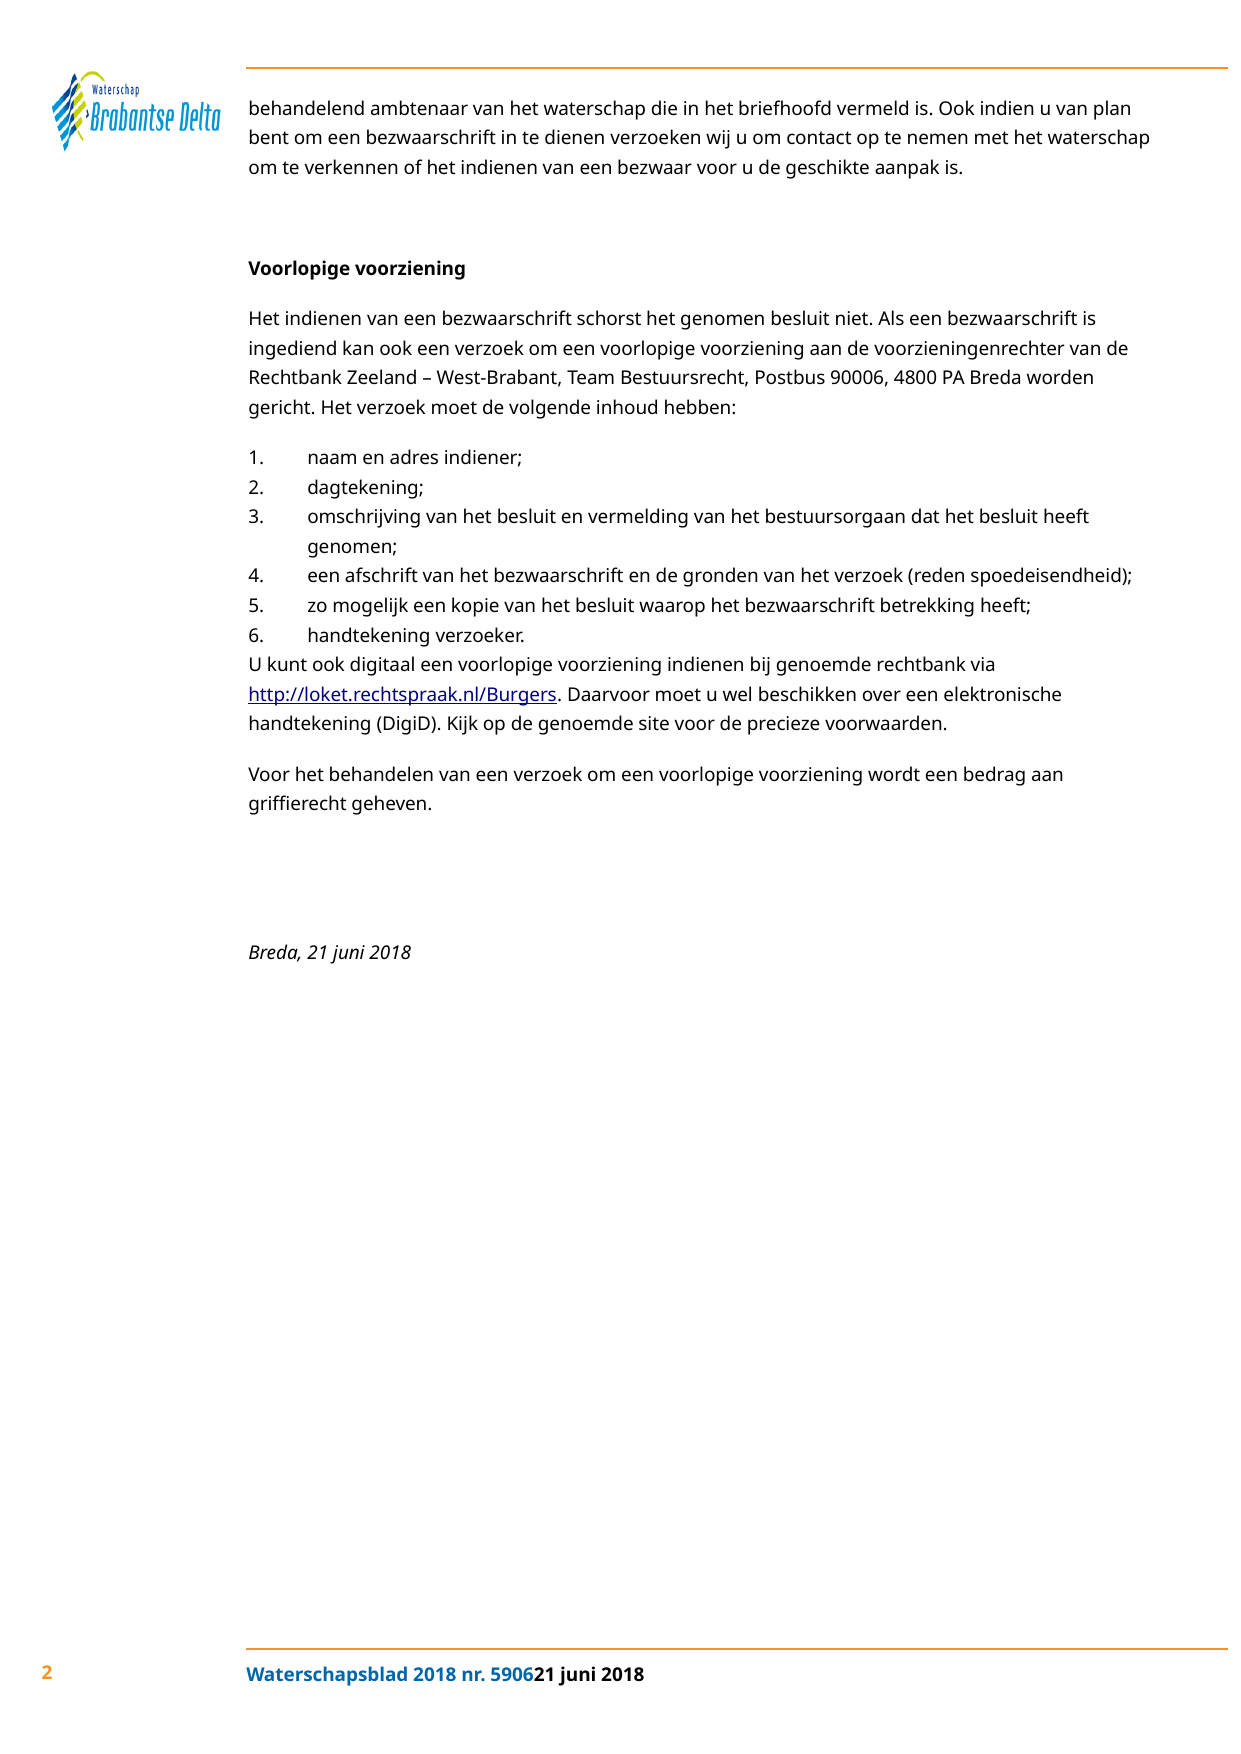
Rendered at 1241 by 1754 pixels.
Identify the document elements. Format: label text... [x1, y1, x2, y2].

text Voor het behandelen van een verzoek om een voorlopige voorziening wordt een bedrag aan griffierecht geheven. [248, 761, 1152, 816]
list dagtekening; [248, 474, 1152, 500]
text Breda, 21 juni 2018 [248, 939, 1152, 965]
list een afschrift van het bezwaarschrift en de gronden van het verzoek (reden spoedeisendheid); [248, 563, 1152, 588]
list handtekening verzoeker. [248, 622, 1152, 648]
text behandelend ambtenaar van het waterschap die in het briefhoofd vermeld is. Ook indien u van plan bent om een bezwaarschrift in te dienen verzoeken wij u om contact op te nemen met het waterschap om te verkennen of het indienen van een bezwaar voor u de geschikte aanpak is. [248, 95, 1152, 180]
text Het indienen van een bezwaarschrift schorst het genomen besluit niet. Als een bezwaarschrift is ingediend kan ook een verzoek om een voorlopige voorziening aan de voorzieningenrechter van de Rechtbank Zeeland – West-Brabant, Team Bestuursrecht, Postbus 90006, 4800 PA Breda worden gericht. Het verzoek moet de volgende inhoud hebben: [248, 305, 1152, 420]
text Voorlopige voorziening [248, 255, 1152, 281]
text U kunt ook digitaal een voorlopige voorziening indienen bij genoemde rechtbank via http://loket.rechtspraak.nl/Burgers. Daarvoor moet u wel beschikken over een elektronische handtekening (DigiD). Kijk op de genoemde site voor de precieze voorwaarden. [248, 651, 1152, 736]
picture [41, 47, 231, 172]
list zo mogelijk een kopie van het besluit waarop het bezwaarschrift betrekking heeft; [248, 592, 1152, 618]
list naam en adres indiener; [248, 444, 1152, 470]
list omschrijving van het besluit en vermelding van het bestuursorgaan dat het besluit heeft genomen; [248, 503, 1152, 559]
